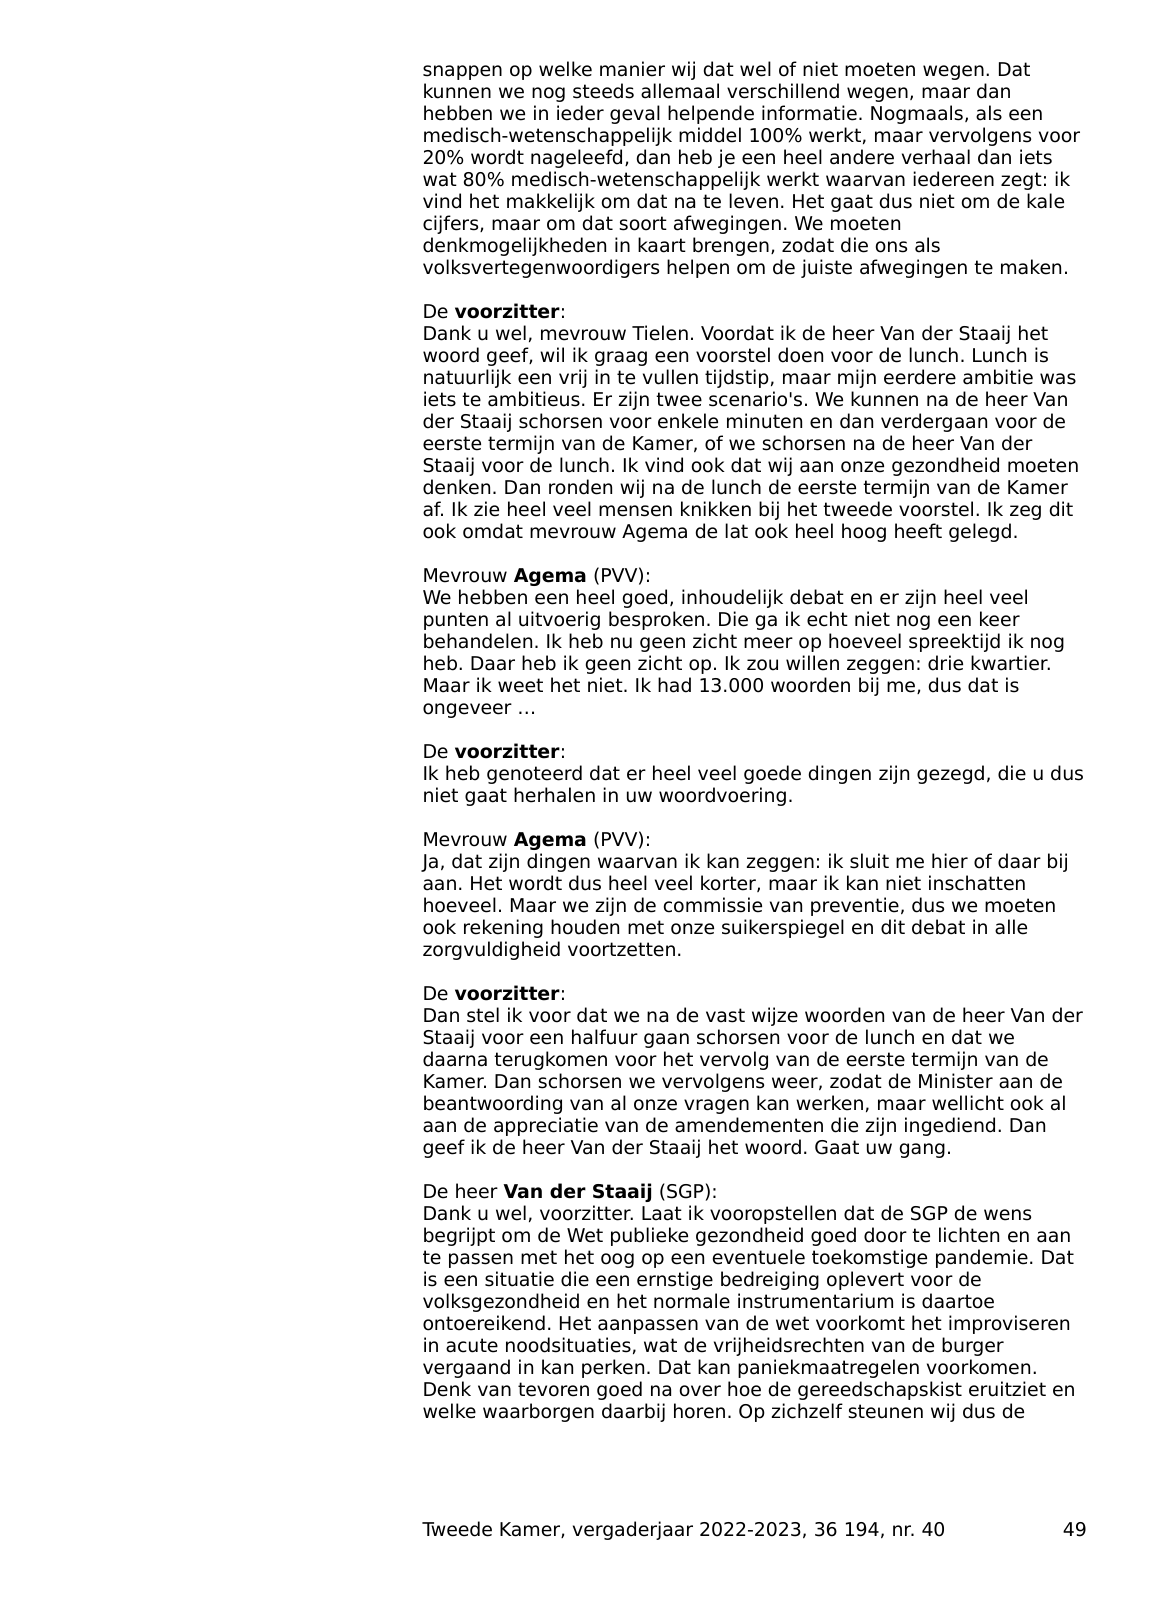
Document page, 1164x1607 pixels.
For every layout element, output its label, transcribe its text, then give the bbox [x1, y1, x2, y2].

text Mevrouw Agema (PVV): [422, 829, 1087, 851]
text Dan stel ik voor dat we na de vast wijze woorden van de heer Van der Staaij voor een halfuur gaan schorsen voor de lunch en dat we daarna terugkomen voor het vervolg van de eerste termijn van de Kamer. Dan schorsen we vervolgens weer, zodat de Minister aan de beantwoording van al onze vragen kan werken, maar wellicht ook al aan de appreciatie van de amendementen die zijn ingediend. Dan geef ik de heer Van der Staaij het woord. Gaat uw gang. [422, 1005, 1087, 1159]
text Ik heb genoteerd dat er heel veel goede dingen zijn gezegd, die u dus niet gaat herhalen in uw woordvoering. [422, 763, 1087, 807]
text We hebben een heel goed, inhoudelijk debat en er zijn heel veel punten al uitvoerig besproken. Die ga ik echt niet nog een keer behandelen. Ik heb nu geen zicht meer op hoeveel spreektijd ik nog heb. Daar heb ik geen zicht op. Ik zou willen zeggen: drie kwartier. Maar ik weet het niet. Ik had 13.000 woorden bij me, dus dat is ongeveer … [422, 587, 1087, 719]
text snappen op welke manier wij dat wel of niet moeten wegen. Dat kunnen we nog steeds allemaal verschillend wegen, maar dan hebben we in ieder geval helpende informatie. Nogmaals, als een medisch-wetenschappelijk middel 100% werkt, maar vervolgens voor 20% wordt nageleefd, dan heb je een heel andere verhaal dan iets wat 80% medisch-wetenschappelijk werkt waarvan iedereen zegt: ik vind het makkelijk om dat na te leven. Het gaat dus niet om de kale cijfers, maar om dat soort afwegingen. We moeten denkmogelijkheden in kaart brengen, zodat die ons als volksvertegenwoordigers helpen om de juiste afwegingen te maken. [422, 59, 1087, 279]
text Dank u wel, voorzitter. Laat ik vooropstellen dat de SGP de wens begrijpt om de Wet publieke gezondheid goed door te lichten en aan te passen met het oog op een eventuele toekomstige pandemie. Dat is een situatie die een ernstige bedreiging oplevert voor de volksgezondheid en het normale instrumentarium is daartoe ontoereikend. Het aanpassen van de wet voorkomt het improviseren in acute noodsituaties, wat de vrijheidsrechten van de burger vergaand in kan perken. Dat kan paniekmaatregelen voorkomen. Denk van tevoren goed na over hoe de gereedschapskist eruitziet en welke waarborgen daarbij horen. Op zichzelf steunen wij dus de [422, 1203, 1087, 1423]
text Dank u wel, mevrouw Tielen. Voordat ik de heer Van der Staaij het woord geef, wil ik graag een voorstel doen voor de lunch. Lunch is natuurlijk een vrij in te vullen tijdstip, maar mijn eerdere ambitie was iets te ambitieus. Er zijn twee scenario's. We kunnen na de heer Van der Staaij schorsen voor enkele minuten en dan verdergaan voor de eerste termijn van de Kamer, of we schorsen na de heer Van der Staaij voor de lunch. Ik vind ook dat wij aan onze gezondheid moeten denken. Dan ronden wij na de lunch de eerste termijn van de Kamer af. Ik zie heel veel mensen knikken bij het tweede voorstel. Ik zeg dit ook omdat mevrouw Agema de lat ook heel hoog heeft gelegd. [422, 323, 1087, 543]
text Ja, dat zijn dingen waarvan ik kan zeggen: ik sluit me hier of daar bij aan. Het wordt dus heel veel korter, maar ik kan niet inschatten hoeveel. Maar we zijn de commissie van preventie, dus we moeten ook rekening houden met onze suikerspiegel en dit debat in alle zorgvuldigheid voortzetten. [422, 851, 1087, 961]
text De voorzitter: [422, 741, 1087, 763]
text De voorzitter: [422, 301, 1087, 323]
text De voorzitter: [422, 983, 1087, 1005]
text Mevrouw Agema (PVV): [422, 565, 1087, 587]
text De heer Van der Staaij (SGP): [422, 1181, 1087, 1203]
